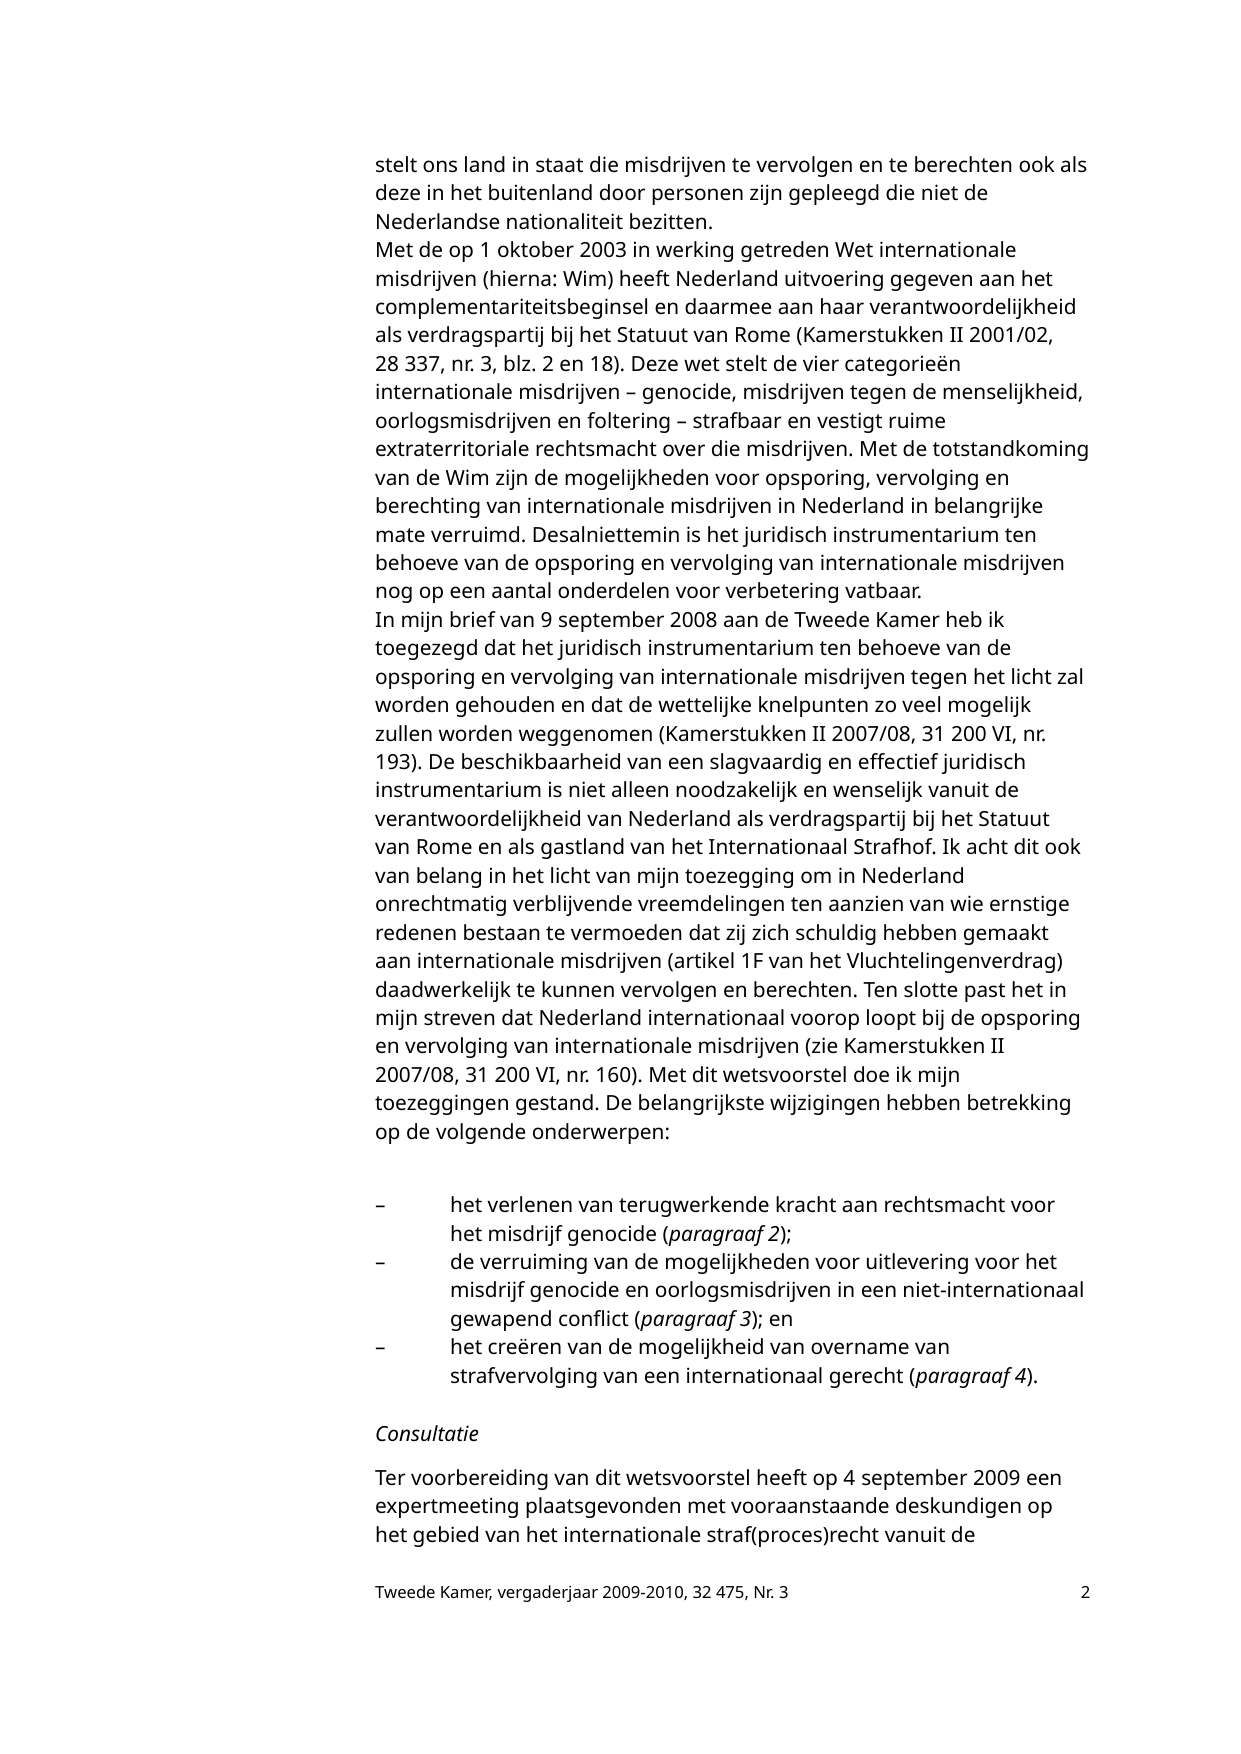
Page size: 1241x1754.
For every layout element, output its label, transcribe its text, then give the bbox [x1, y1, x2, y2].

text stelt ons land in staat die misdrijven te vervolgen en te berechten ook als deze in het buitenland door personen zijn gepleegd die niet de Nederlandse nationaliteit bezitten. [375, 150, 1090, 235]
text Ter voorbereiding van dit wetsvoorstel heeft op 4 september 2009 een expertmeeting plaatsgevonden met vooraanstaande deskundigen op het gebied van het internationale straf(proces)recht vanuit de [375, 1463, 1090, 1548]
text In mijn brief van 9 september 2008 aan de Tweede Kamer heb ik toegezegd dat het juridisch instrumentarium ten behoeve van de opsporing en vervolging van internationale misdrijven tegen het licht zal worden gehouden en dat de wettelijke knelpunten zo veel mogelijk zullen worden weggenomen (Kamerstukken II 2007/08, 31 200 VI, nr. 193). De beschikbaarheid van een slagvaardig en effectief juridisch instrumentarium is niet alleen noodzakelijk en wenselijk vanuit de verantwoordelijkheid van Nederland als verdragspartij bij het Statuut van Rome en als gastland van het Internationaal Strafhof. Ik acht dit ook van belang in het licht van mijn toezegging om in Nederland onrechtmatig verblijvende vreemdelingen ten aanzien van wie ernstige redenen bestaan te vermoeden dat zij zich schuldig hebben gemaakt aan internationale misdrijven (artikel 1F van het Vluchtelingenverdrag) daadwerkelijk te kunnen vervolgen en berechten. Ten slotte past het in mijn streven dat Nederland internationaal voorop loopt bij de opsporing en vervolging van internationale misdrijven (zie Kamerstukken II 2007/08, 31 200 VI, nr. 160). Met dit wetsvoorstel doe ik mijn toezeggingen gestand. De belangrijkste wijzigingen hebben betrekking op de volgende onderwerpen: [375, 605, 1090, 1145]
list het verlenen van terugwerkende kracht aan rechtsmacht voor het misdrijf genocide (paragraaf 2); [375, 1190, 1090, 1247]
text Met de op 1 oktober 2003 in werking getreden Wet internationale misdrijven (hierna: Wim) heeft Nederland uitvoering gegeven aan het complementariteitsbeginsel en daarmee aan haar verantwoordelijkheid als verdragspartij bij het Statuut van Rome (Kamerstukken II 2001/02, 28 337, nr. 3, blz. 2 en 18). Deze wet stelt de vier categorieën internationale misdrijven – genocide, misdrijven tegen de menselijkheid, oorlogsmisdrijven en foltering – strafbaar en vestigt ruime extraterritoriale rechtsmacht over die misdrijven. Met de totstandkoming van de Wim zijn de mogelijkheden voor opsporing, vervolging en berechting van internationale misdrijven in Nederland in belangrijke mate verruimd. Desalniettemin is het juridisch instrumentarium ten behoeve van de opsporing en vervolging van internationale misdrijven nog op een aantal onderdelen voor verbetering vatbaar. [375, 235, 1090, 605]
text Consultatie [375, 1419, 1090, 1448]
list de verruiming van de mogelijkheden voor uitlevering voor het misdrijf genocide en oorlogsmisdrijven in een niet-internationaal gewapend conflict (paragraaf 3); en [375, 1247, 1090, 1332]
list het creëren van de mogelijkheid van overname van strafvervolging van een internationaal gerecht (paragraaf 4). [375, 1332, 1090, 1389]
